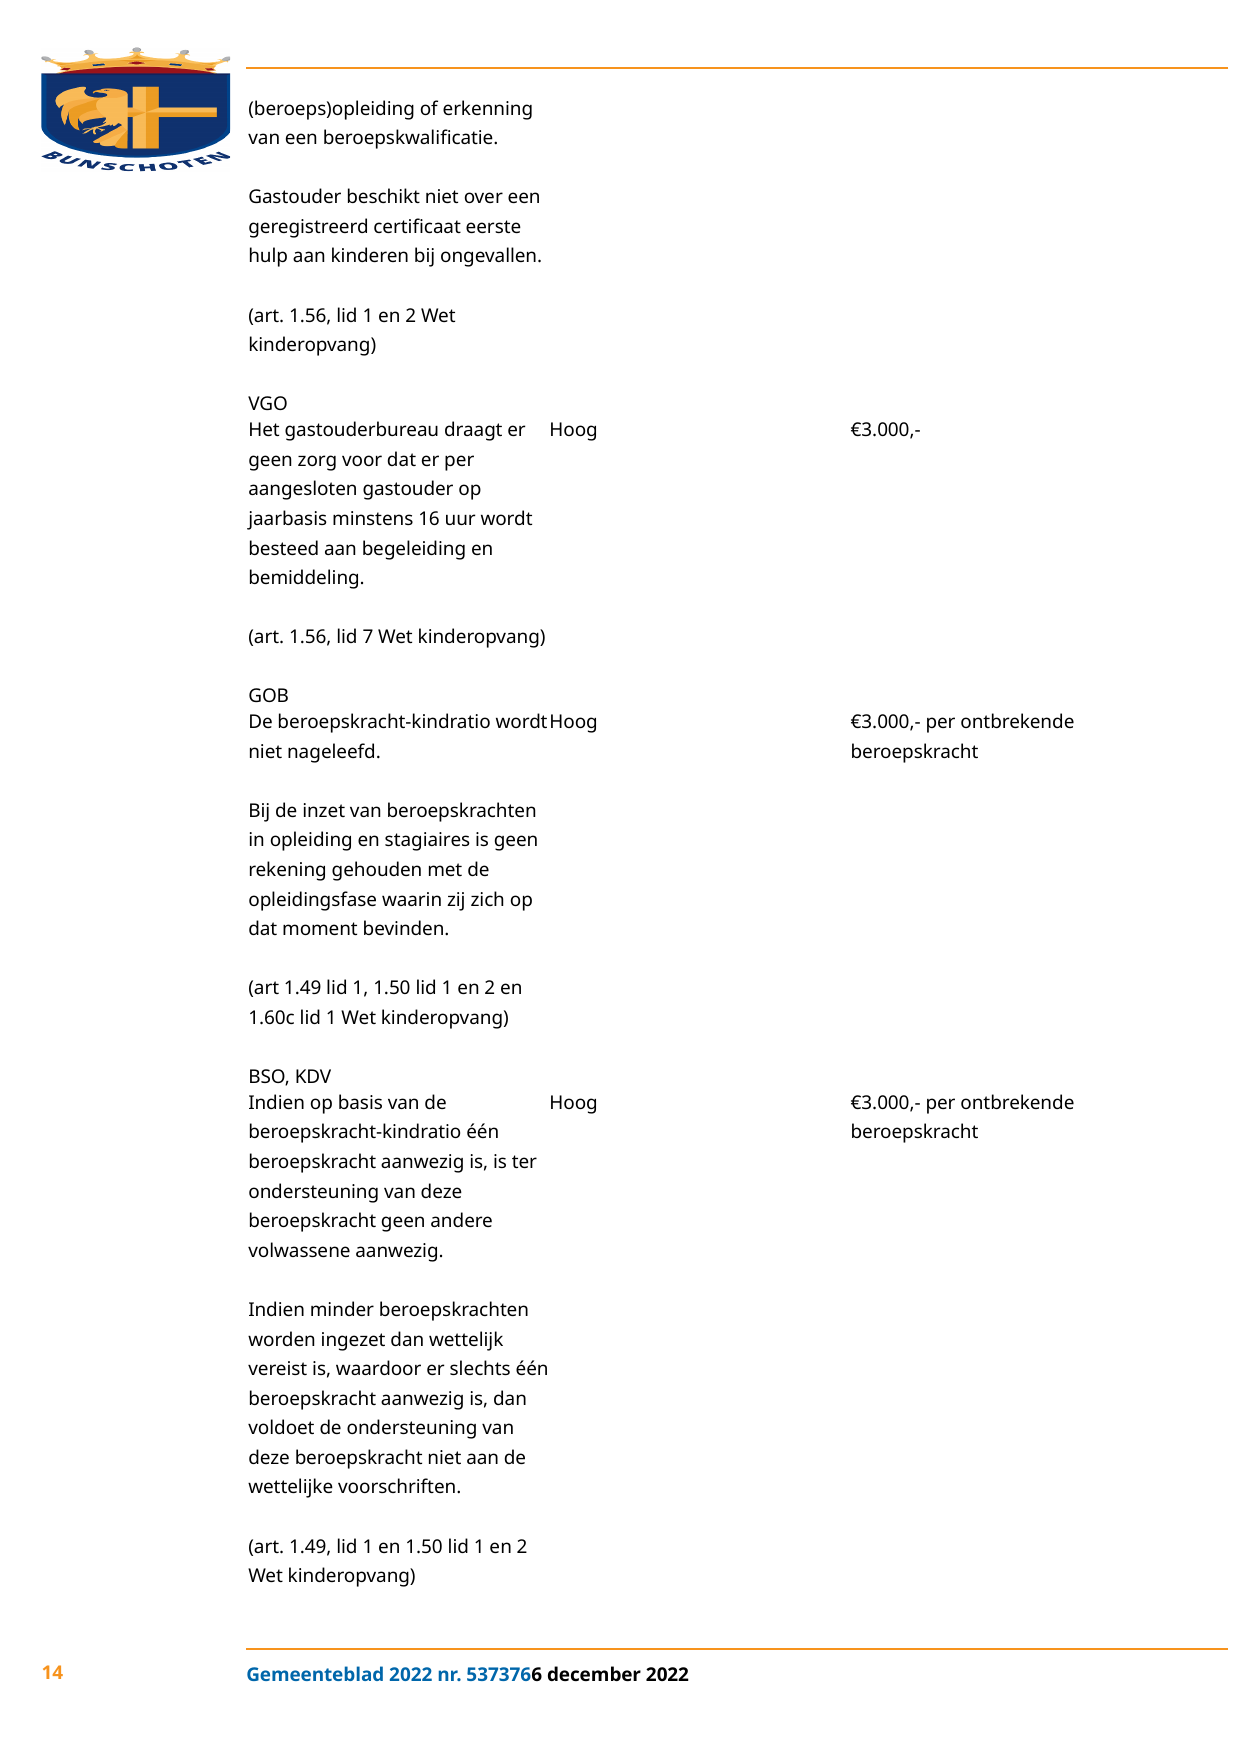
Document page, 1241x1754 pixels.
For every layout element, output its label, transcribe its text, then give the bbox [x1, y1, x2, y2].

table_cell De beroepskracht-kindratio wordt niet nageleefd. Bij de inzet van beroepskrachten in opleiding en stagiaires is geen rekening gehouden met de opleidingsfase waarin zij zich op dat moment bevinden. (art 1.49 lid 1, 1.50 lid 1 en 2 en 1.60c lid 1 Wet kinderopvang) BSO, KDV [248, 708, 549, 1089]
table_cell [549, 95, 850, 416]
table_cell €3.000,- per ontbrekende beroepskracht [850, 708, 1152, 1089]
table_cell Hoog [549, 416, 850, 708]
table_cell (beroeps)opleiding of erkenning van een beroepskwalificatie. Gastouder beschikt niet over een geregistreerd certificaat eerste hulp aan kinderen bij ongevallen. (art. 1.56, lid 1 en 2 Wet kinderopvang) VGO [248, 95, 549, 416]
table_cell €3.000,- per ontbrekende beroepskracht [850, 1089, 1152, 1588]
table_cell €3.000,- [850, 416, 1152, 708]
picture [41, 47, 231, 172]
table_cell Indien op basis van de beroepskracht-kindratio één beroepskracht aanwezig is, is ter ondersteuning van deze beroepskracht geen andere volwassene aanwezig. Indien minder beroepskrachten worden ingezet dan wettelijk vereist is, waardoor er slechts één beroepskracht aanwezig is, dan voldoet de ondersteuning van deze beroepskracht niet aan de wettelijke voorschriften. (art. 1.49, lid 1 en 1.50 lid 1 en 2 Wet kinderopvang) [248, 1089, 549, 1588]
table_cell Hoog [549, 708, 850, 1089]
table_cell Het gastouderbureau draagt er geen zorg voor dat er per aangesloten gastouder op jaarbasis minstens 16 uur wordt besteed aan begeleiding en bemiddeling. (art. 1.56, lid 7 Wet kinderopvang) GOB [248, 416, 549, 708]
table_cell [850, 95, 1152, 416]
table_cell Hoog [549, 1089, 850, 1588]
